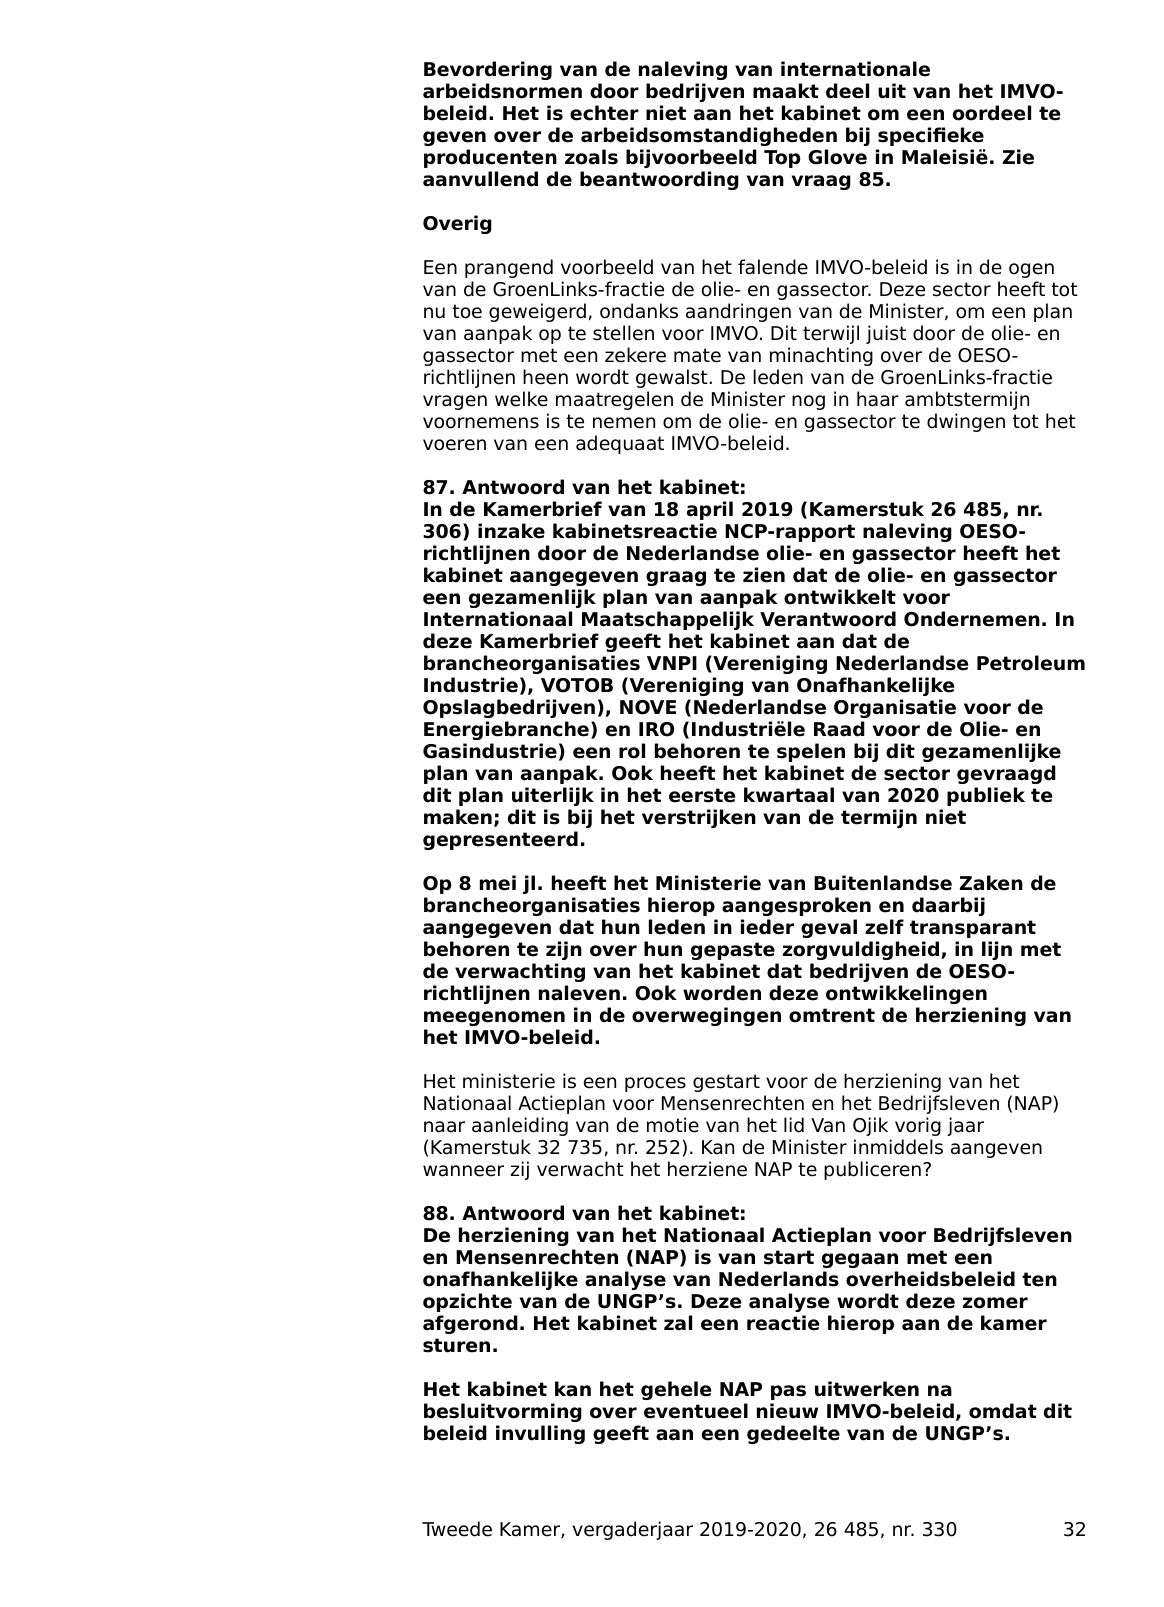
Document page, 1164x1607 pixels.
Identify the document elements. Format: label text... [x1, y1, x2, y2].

text Bevordering van de naleving van internationale arbeidsnormen door bedrijven maakt deel uit van het IMVO-beleid. Het is echter niet aan het kabinet om een oordeel te geven over de arbeidsomstandigheden bij specifieke producenten zoals bijvoorbeeld Top Glove in Maleisië. Zie aanvullend de beantwoording van vraag 85. [422, 59, 1087, 191]
text Het kabinet kan het gehele NAP pas uitwerken na besluitvorming over eventueel nieuw IMVO-beleid, omdat dit beleid invulling geeft aan een gedeelte van de UNGP’s. [422, 1379, 1087, 1445]
text In de Kamerbrief van 18 april 2019 (Kamerstuk 26 485, nr. 306) inzake kabinetsreactie NCP-rapport naleving OESO-richtlijnen door de Nederlandse olie- en gassector heeft het kabinet aangegeven graag te zien dat de olie- en gassector een gezamenlijk plan van aanpak ontwikkelt voor Internationaal Maatschappelijk Verantwoord Ondernemen. In deze Kamerbrief geeft het kabinet aan dat de brancheorganisaties VNPI (Vereniging Nederlandse Petroleum Industrie), VOTOB (Vereniging van Onafhankelijke Opslagbedrijven), NOVE (Nederlandse Organisatie voor de Energiebranche) en IRO (Industriële Raad voor de Olie- en Gasindustrie) een rol behoren te spelen bij dit gezamenlijke plan van aanpak. Ook heeft het kabinet de sector gevraagd dit plan uiterlijk in het eerste kwartaal van 2020 publiek te maken; dit is bij het verstrijken van de termijn niet gepresenteerd. [422, 499, 1087, 851]
subtitle Overig [422, 213, 1087, 235]
text Op 8 mei jl. heeft het Ministerie van Buitenlandse Zaken de brancheorganisaties hierop aangesproken en daarbij aangegeven dat hun leden in ieder geval zelf transparant behoren te zijn over hun gepaste zorgvuldigheid, in lijn met de verwachting van het kabinet dat bedrijven de OESO-richtlijnen naleven. Ook worden deze ontwikkelingen meegenomen in de overwegingen omtrent de herziening van het IMVO-beleid. [422, 873, 1087, 1049]
text Een prangend voorbeeld van het falende IMVO-beleid is in de ogen van de GroenLinks-fractie de olie- en gassector. Deze sector heeft tot nu toe geweigerd, ondanks aandringen van de Minister, om een plan van aanpak op te stellen voor IMVO. Dit terwijl juist door de olie- en gassector met een zekere mate van minachting over de OESO-richtlijnen heen wordt gewalst. De leden van de GroenLinks-fractie vragen welke maatregelen de Minister nog in haar ambtstermijn voornemens is te nemen om de olie- en gassector te dwingen tot het voeren van een adequaat IMVO-beleid. [422, 257, 1087, 455]
text 88. Antwoord van het kabinet: [422, 1203, 1087, 1225]
text De herziening van het Nationaal Actieplan voor Bedrijfsleven en Mensenrechten (NAP) is van start gegaan met een onafhankelijke analyse van Nederlands overheidsbeleid ten opzichte van de UNGP’s. Deze analyse wordt deze zomer afgerond. Het kabinet zal een reactie hierop aan de kamer sturen. [422, 1225, 1087, 1357]
text Het ministerie is een proces gestart voor de herziening van het Nationaal Actieplan voor Mensenrechten en het Bedrijfsleven (NAP) naar aanleiding van de motie van het lid Van Ojik vorig jaar (Kamerstuk 32 735, nr. 252). Kan de Minister inmiddels aangeven wanneer zij verwacht het herziene NAP te publiceren? [422, 1071, 1087, 1181]
text 87. Antwoord van het kabinet: [422, 477, 1087, 499]
